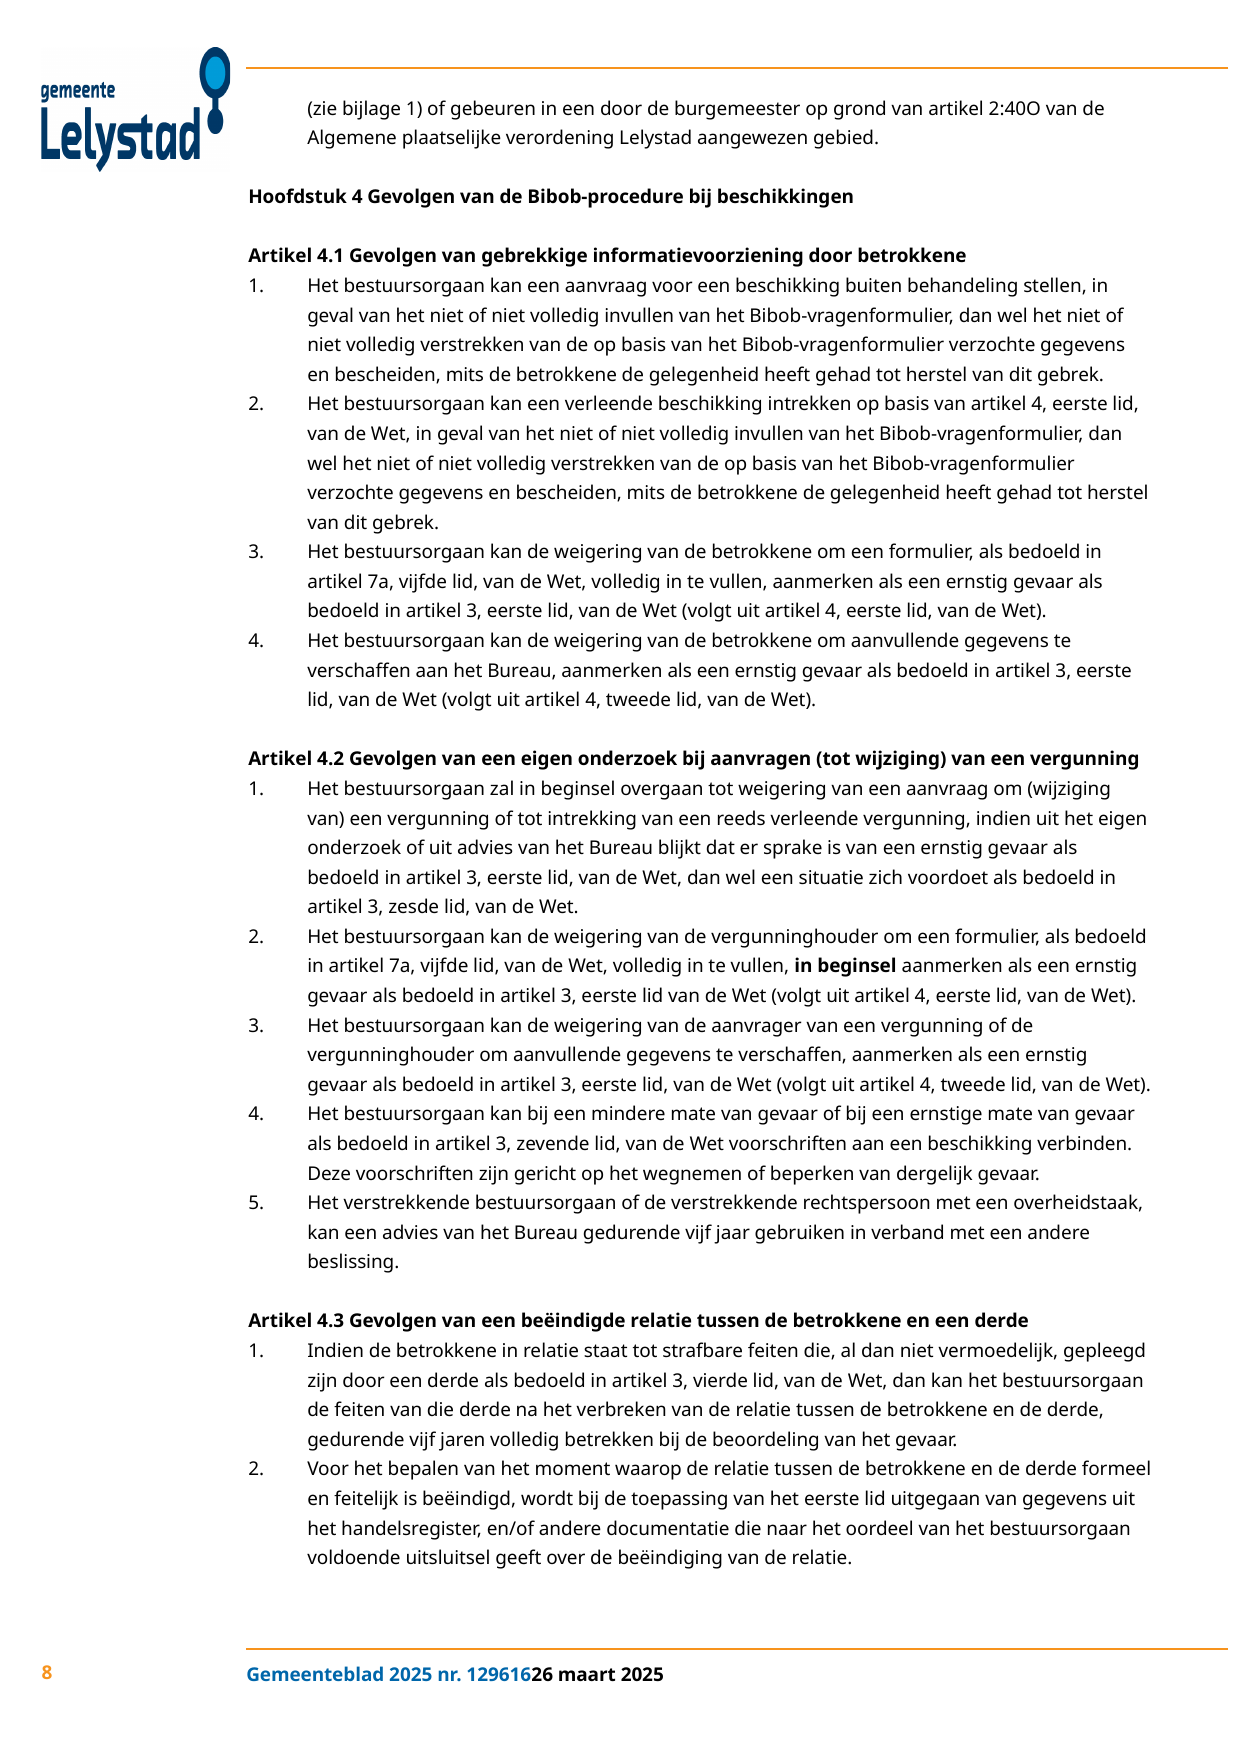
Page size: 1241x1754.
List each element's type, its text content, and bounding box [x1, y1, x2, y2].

list Voor het bepalen van het moment waarop de relatie tussen de betrokkene en de derde formeel en feitelijk is beëindigd, wordt bij de toepassing van het eerste lid uitgegaan van gegevens uit het handelsregister, en/of andere documentatie die naar het oordeel van het bestuursorgaan voldoende uitsluitsel geeft over de beëindiging van de relatie. [248, 1456, 1152, 1570]
list Het bestuursorgaan kan een verleende beschikking intrekken op basis van artikel 4, eerste lid, van de Wet, in geval van het niet of niet volledig invullen van het Bibob-vragenformulier, dan wel het niet of niet volledig verstrekken van de op basis van het Bibob-vragenformulier verzochte gegevens en bescheiden, mits de betrokkene de gelegenheid heeft gehad tot herstel van dit gebrek. [248, 391, 1152, 535]
text Artikel 4.1 Gevolgen van gebrekkige informatievoorziening door betrokkene [248, 243, 1152, 268]
list (zie bijlage 1) of gebeuren in een door de burgemeester op grond van artikel 2:40O van de Algemene plaatselijke verordening Lelystad aangewezen gebied. [248, 95, 1152, 150]
list Het verstrekkende bestuursorgaan of de verstrekkende rechtspersoon met een overheidstaak, kan een advies van het Bureau gedurende vijf jaar gebruiken in verband met een andere beslissing. [248, 1189, 1152, 1274]
list Het bestuursorgaan kan de weigering van de betrokkene om een formulier, als bedoeld in artikel 7a, vijfde lid, van de Wet, volledig in te vullen, aanmerken als een ernstig gevaar als bedoeld in artikel 3, eerste lid, van de Wet (volgt uit artikel 4, eerste lid, van de Wet). [248, 538, 1152, 623]
text Artikel 4.2 Gevolgen van een eigen onderzoek bij aanvragen (tot wijziging) van een vergunning [248, 746, 1152, 771]
list Het bestuursorgaan kan een aanvraag voor een beschikking buiten behandeling stellen, in geval van het niet of niet volledig invullen van het Bibob-vragenformulier, dan wel het niet of niet volledig verstrekken van de op basis van het Bibob-vragenformulier verzochte gegevens en bescheiden, mits de betrokkene de gelegenheid heeft gehad tot herstel van dit gebrek. [248, 272, 1152, 387]
list Het bestuursorgaan kan de weigering van de vergunninghouder om een formulier, als bedoeld in artikel 7a, vijfde lid, van de Wet, volledig in te vullen, in beginsel aanmerken als een ernstig gevaar als bedoeld in artikel 3, eerste lid van de Wet (volgt uit artikel 4, eerste lid, van de Wet). [248, 923, 1152, 1008]
list Het bestuursorgaan zal in beginsel overgaan tot weigering van een aanvraag om (wijziging van) een vergunning of tot intrekking van een reeds verleende vergunning, indien uit het eigen onderzoek of uit advies van het Bureau blijkt dat er sprake is van een ernstig gevaar als bedoeld in artikel 3, eerste lid, van de Wet, dan wel een situatie zich voordoet als bedoeld in artikel 3, zesde lid, van de Wet. [248, 775, 1152, 919]
list Het bestuursorgaan kan bij een mindere mate van gevaar of bij een ernstige mate van gevaar als bedoeld in artikel 3, zevende lid, van de Wet voorschriften aan een beschikking verbinden. Deze voorschriften zijn gericht op het wegnemen of beperken van dergelijk gevaar. [248, 1101, 1152, 1186]
text Artikel 4.3 Gevolgen van een beëindigde relatie tussen de betrokkene en een derde [248, 1308, 1152, 1333]
list Indien de betrokkene in relatie staat tot strafbare feiten die, al dan niet vermoedelijk, gepleegd zijn door een derde als bedoeld in artikel 3, vierde lid, van de Wet, dan kan het bestuursorgaan de feiten van die derde na het verbreken van de relatie tussen de betrokkene en de derde, gedurende vijf jaren volledig betrekken bij de beoordeling van het gevaar. [248, 1337, 1152, 1452]
list Het bestuursorgaan kan de weigering van de aanvrager van een vergunning of de vergunninghouder om aanvullende gegevens te verschaffen, aanmerken als een ernstig gevaar als bedoeld in artikel 3, eerste lid, van de Wet (volgt uit artikel 4, tweede lid, van de Wet). [248, 1012, 1152, 1097]
text Hoofdstuk 4 Gevolgen van de Bibob-procedure bij beschikkingen [248, 183, 1152, 209]
picture [41, 47, 231, 172]
list Het bestuursorgaan kan de weigering van de betrokkene om aanvullende gegevens te verschaffen aan het Bureau, aanmerken als een ernstig gevaar als bedoeld in artikel 3, eerste lid, van de Wet (volgt uit artikel 4, tweede lid, van de Wet). [248, 627, 1152, 712]
